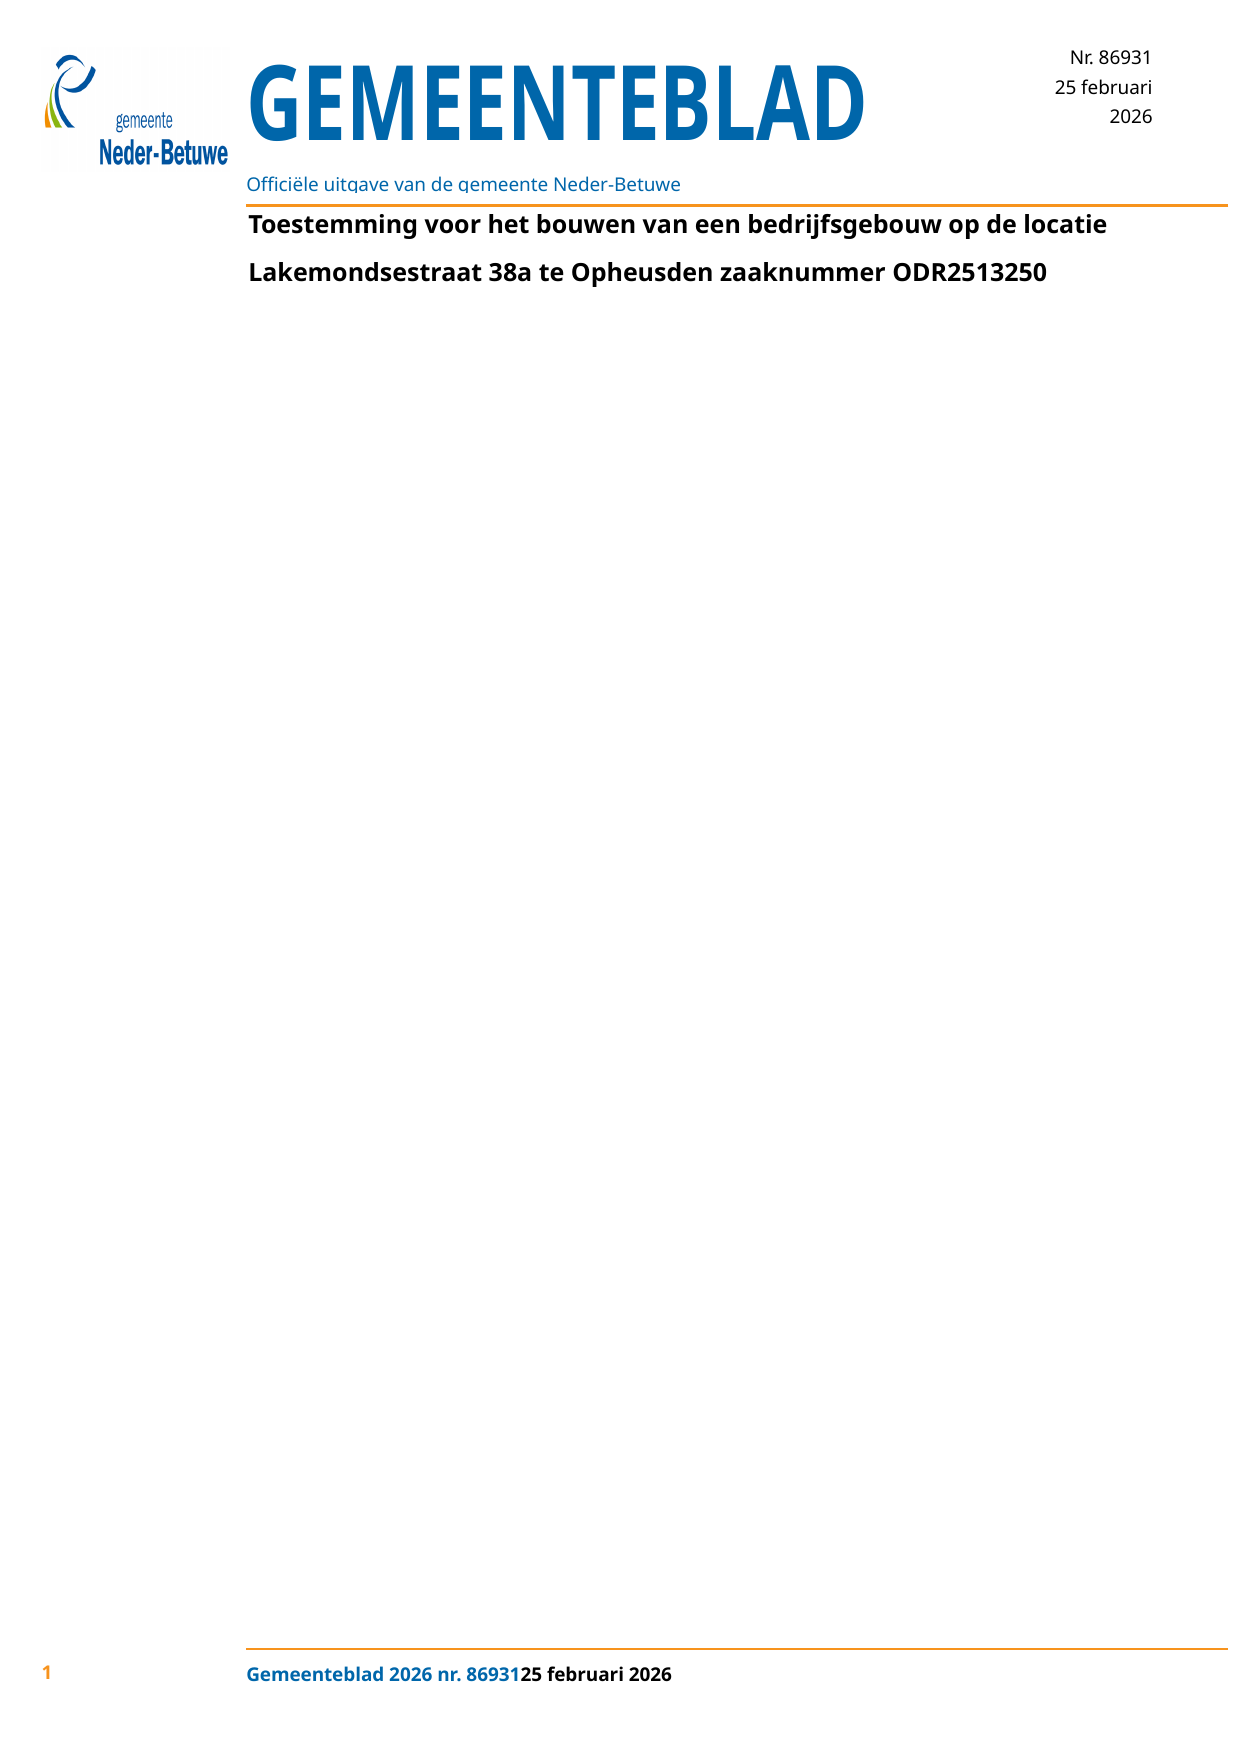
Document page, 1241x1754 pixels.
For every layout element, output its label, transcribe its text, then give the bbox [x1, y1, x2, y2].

picture [41, 47, 231, 172]
text Toestemming voor het bouwen van een bedrijfsgebouw op de locatie Lakemondsestraat 38a te Opheusden zaaknummer ODR2513250 [248, 207, 1152, 288]
